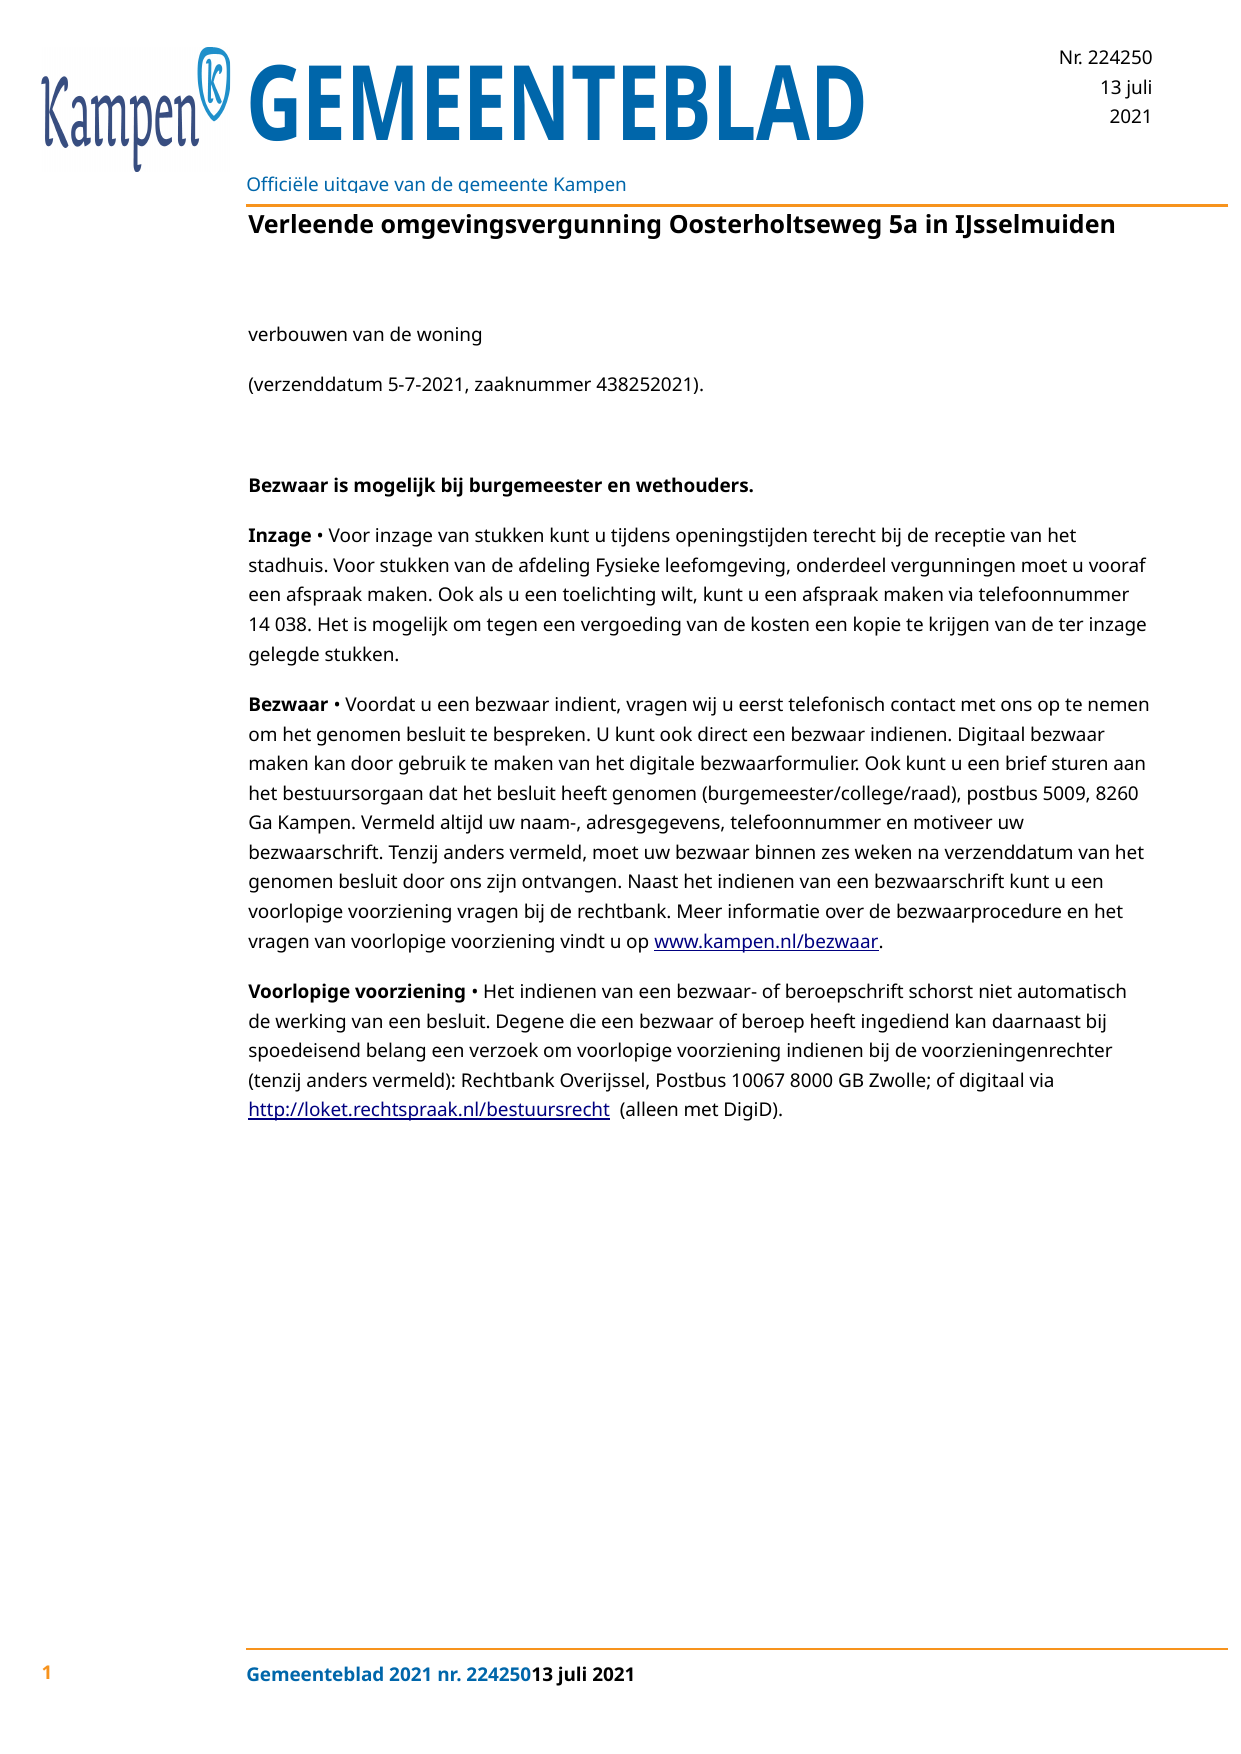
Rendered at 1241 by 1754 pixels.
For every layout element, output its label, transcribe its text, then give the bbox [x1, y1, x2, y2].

text verbouwen van de woning [248, 321, 1152, 346]
text Bezwaar • Voordat u een bezwaar indient, vragen wij u eerst telefonisch contact met ons op te nemen om het genomen besluit te bespreken. U kunt ook direct een bezwaar indienen. Digitaal bezwaar maken kan door gebruik te maken van het digitale bezwaarformulier. Ook kunt u een brief sturen aan het bestuursorgaan dat het besluit heeft genomen (burgemeester/college/raad), postbus 5009, 8260 Ga Kampen. Vermeld altijd uw naam-, adresgegevens, telefoonnummer en motiveer uw bezwaarschrift. Tenzij anders vermeld, moet uw bezwaar binnen zes weken na verzenddatum van het genomen besluit door ons zijn ontvangen. Naast het indienen van een bezwaarschrift kunt u een voorlopige voorziening vragen bij de rechtbank. Meer informatie over de bezwaarprocedure en het vragen van voorlopige voorziening vindt u op www.kampen.nl/bezwaar. [248, 691, 1152, 953]
text Verleende omgevingsvergunning Oosterholtseweg 5a in IJsselmuiden [248, 207, 1152, 241]
text Bezwaar is mogelijk bij burgemeester en wethouders. [248, 472, 1152, 498]
text Voorlopige voorziening • Het indienen van een bezwaar- of beroepschrift schorst niet automatisch de werking van een besluit. Degene die een bezwaar of beroep heeft ingediend kan daarnaast bij spoedeisend belang een verzoek om voorlopige voorziening indienen bij de voorzieningenrechter (tenzij anders vermeld): Rechtbank Overijssel, Postbus 10067 8000 GB Zwolle; of digitaal via http://loket.rechtspraak.nl/bestuursrecht (alleen met DigiD). [248, 978, 1152, 1122]
text Inzage • Voor inzage van stukken kunt u tijdens openingstijden terecht bij de receptie van het stadhuis. Voor stukken van de afdeling Fysieke leefomgeving, onderdeel vergunningen moet u vooraf een afspraak maken. Ook als u een toelichting wilt, kunt u een afspraak maken via telefoonnummer 14 038. Het is mogelijk om tegen een vergoeding van de kosten een kopie te krijgen van de ter inzage gelegde stukken. [248, 522, 1152, 666]
picture [41, 47, 231, 172]
text (verzenddatum 5-7-2021, zaaknummer 438252021). [248, 371, 1152, 397]
